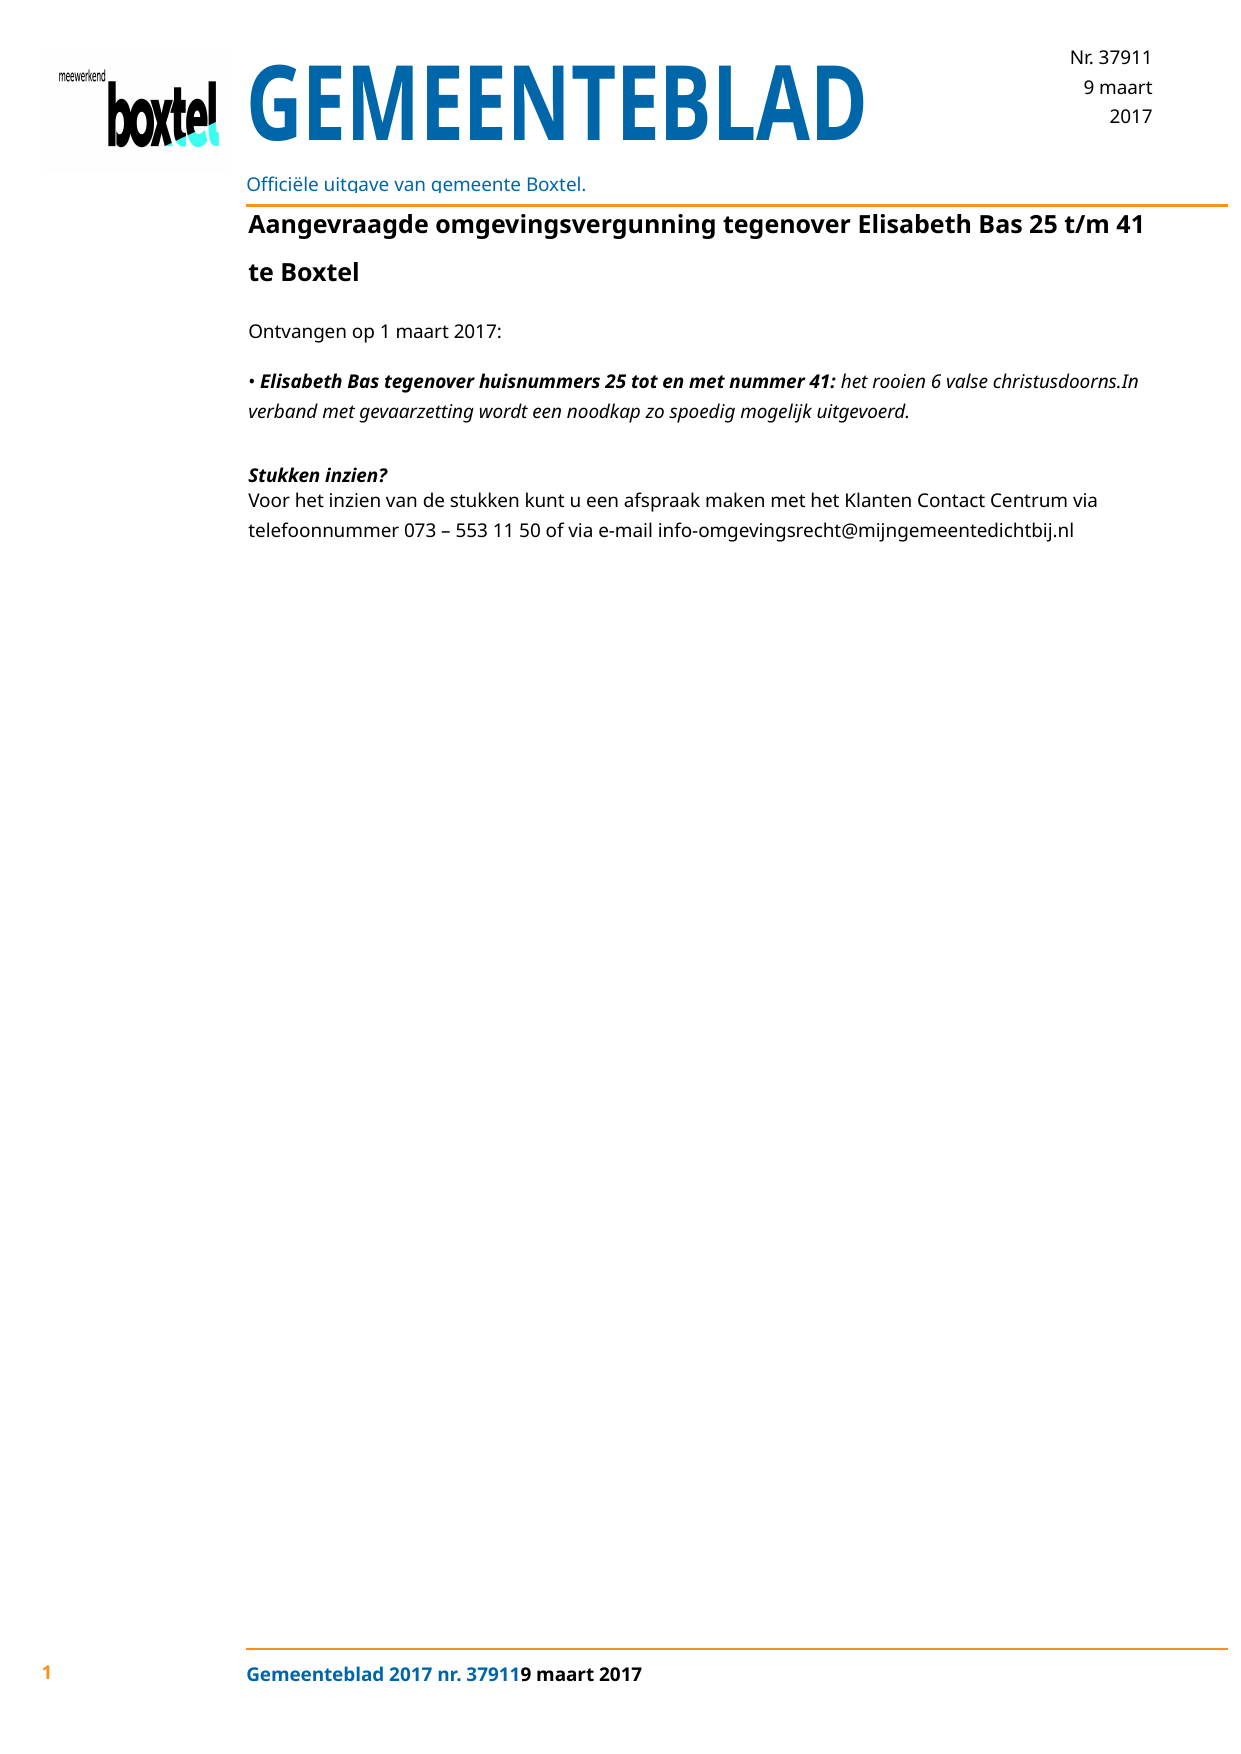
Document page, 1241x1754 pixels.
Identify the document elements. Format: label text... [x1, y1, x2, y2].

text Ontvangen op 1 maart 2017: [248, 318, 1152, 344]
picture [41, 47, 231, 172]
text Voor het inzien van de stukken kunt u een afspraak maken met het Klanten Contact Centrum via telefoonnummer 073 – 553 11 50 of via e-mail info-omgevingsrecht@mijngemeentedichtbij.nl [248, 488, 1152, 543]
text Stukken inzien? [248, 462, 1152, 488]
text Aangevraagde omgevingsvergunning tegenover Elisabeth Bas 25 t/m 41 te Boxtel [248, 207, 1152, 288]
text • Elisabeth Bas tegenover huisnummers 25 tot en met nummer 41: het rooien 6 valse christusdoorns.In verband met gevaarzetting wordt een noodkap zo spoedig mogelijk uitgevoerd. [248, 368, 1152, 424]
